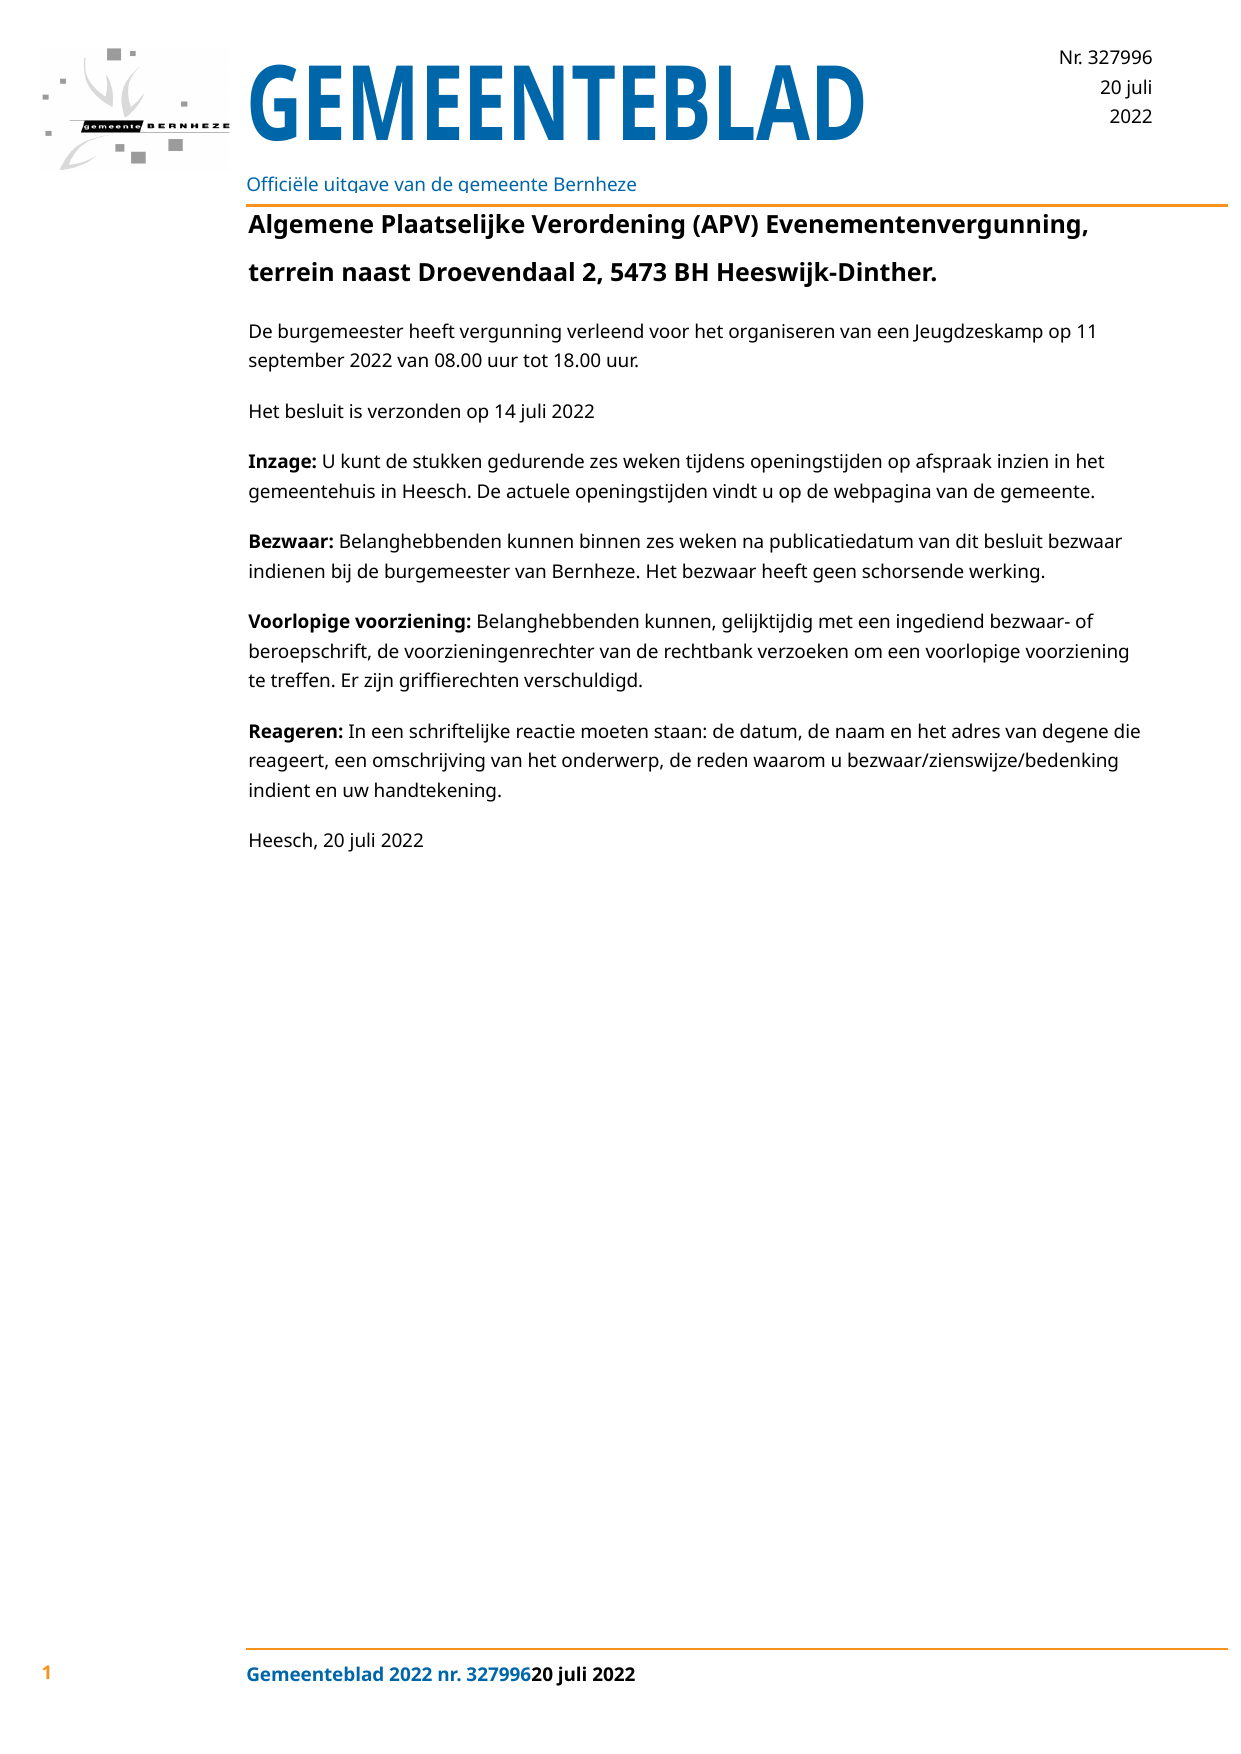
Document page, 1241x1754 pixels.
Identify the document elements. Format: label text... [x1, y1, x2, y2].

text Voorlopige voorziening: Belanghebbenden kunnen, gelijktijdig met een ingediend bezwaar- of beroepschrift, de voorzieningenrechter van de rechtbank verzoeken om een voorlopige voorziening te treffen. Er zijn griffierechten verschuldigd. [248, 608, 1152, 693]
text Het besluit is verzonden op 14 juli 2022 [248, 398, 1152, 424]
text Bezwaar: Belanghebbenden kunnen binnen zes weken na publicatiedatum van dit besluit bezwaar indienen bij de burgemeester van Bernheze. Het bezwaar heeft geen schorsende werking. [248, 528, 1152, 584]
text Inzage: U kunt de stukken gedurende zes weken tijdens openingstijden op afspraak inzien in het gemeentehuis in Heesch. De actuele openingstijden vindt u op de webpagina van de gemeente. [248, 448, 1152, 504]
text Reageren: In een schriftelijke reactie moeten staan: de datum, de naam en het adres van degene die reageert, een omschrijving van het onderwerp, de reden waarom u bezwaar/zienswijze/bedenking indient en uw handtekening. [248, 718, 1152, 803]
picture [41, 47, 231, 172]
text De burgemeester heeft vergunning verleend voor het organiseren van een Jeugdzeskamp op 11 september 2022 van 08.00 uur tot 18.00 uur. [248, 318, 1152, 373]
text Algemene Plaatselijke Verordening (APV) Evenementenvergunning, terrein naast Droevendaal 2, 5473 BH Heeswijk-Dinther. [248, 207, 1152, 288]
text Heesch, 20 juli 2022 [248, 827, 1152, 853]
